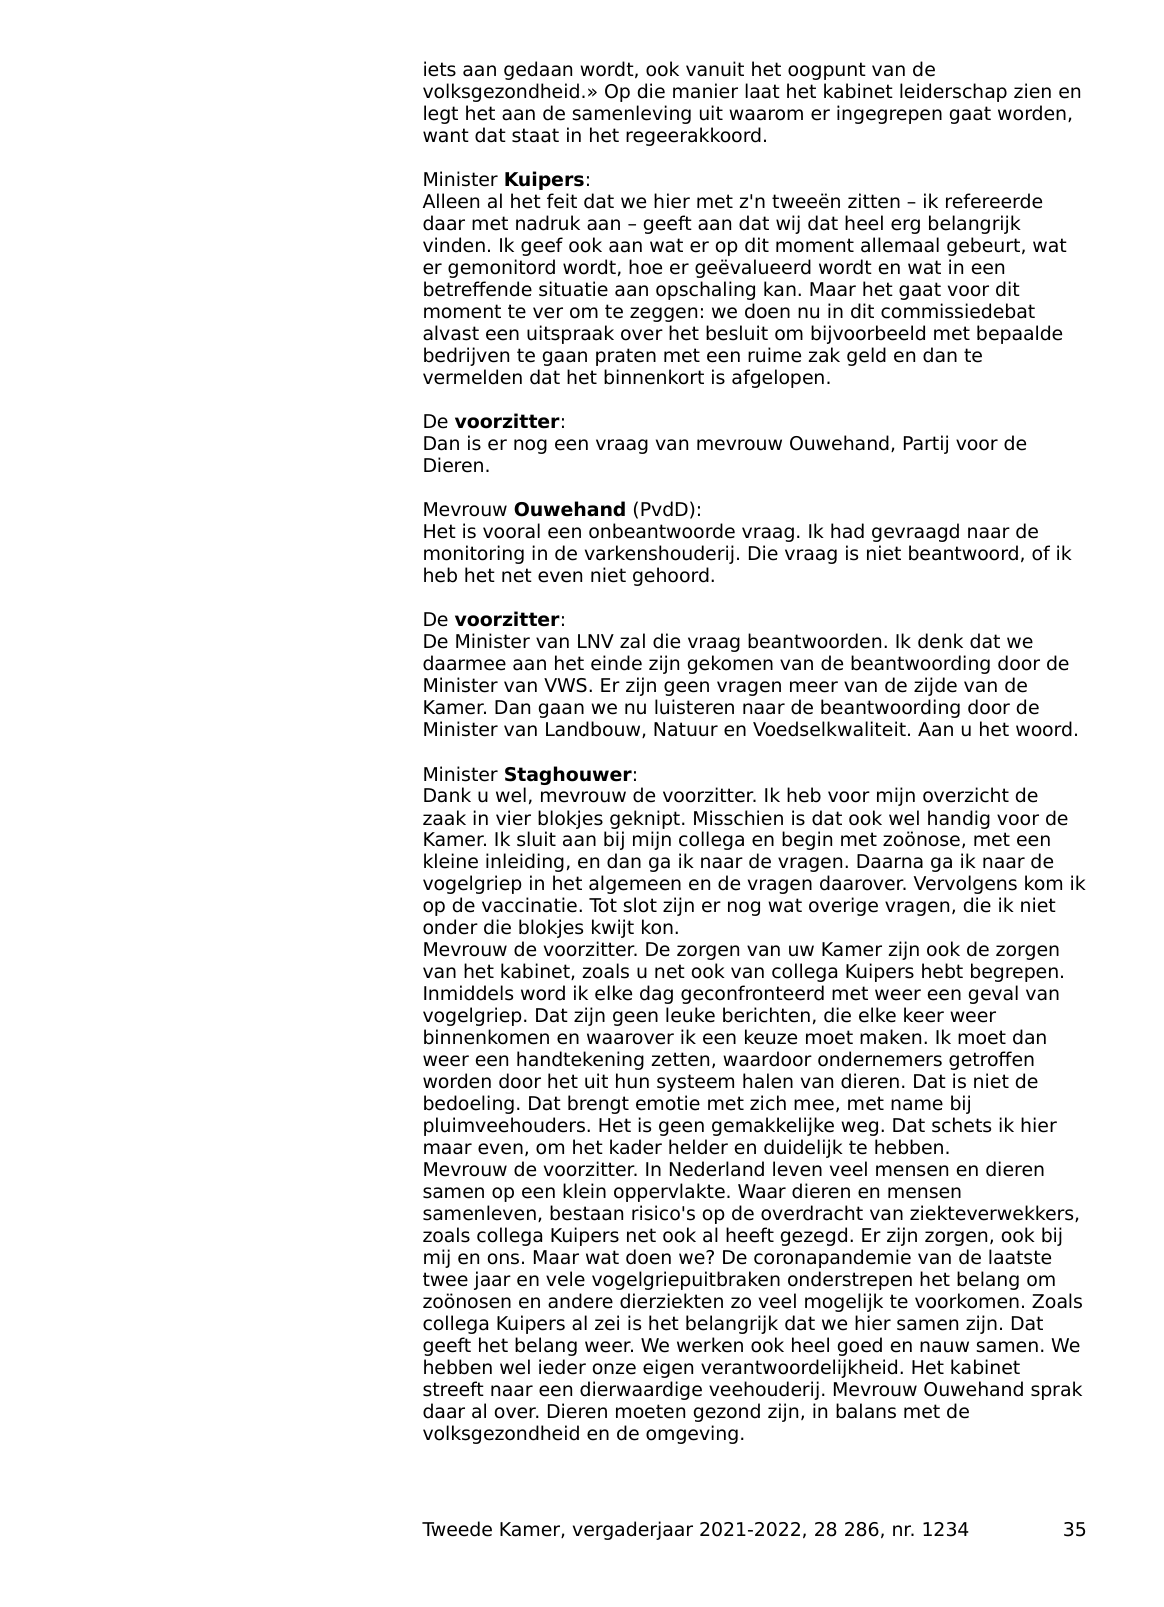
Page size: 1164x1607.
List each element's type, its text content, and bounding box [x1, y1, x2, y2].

text Dan is er nog een vraag van mevrouw Ouwehand, Partij voor de Dieren. [422, 433, 1087, 477]
text iets aan gedaan wordt, ook vanuit het oogpunt van de volksgezondheid.» Op die manier laat het kabinet leiderschap zien en legt het aan de samenleving uit waarom er ingegrepen gaat worden, want dat staat in het regeerakkoord. [422, 59, 1087, 147]
text Het is vooral een onbeantwoorde vraag. Ik had gevraagd naar de monitoring in de varkenshouderij. Die vraag is niet beantwoord, of ik heb het net even niet gehoord. [422, 521, 1087, 587]
text De voorzitter: [422, 609, 1087, 631]
text Alleen al het feit dat we hier met z'n tweeën zitten – ik refereerde daar met nadruk aan – geeft aan dat wij dat heel erg belangrijk vinden. Ik geef ook aan wat er op dit moment allemaal gebeurt, wat er gemonitord wordt, hoe er geëvalueerd wordt en wat in een betreffende situatie aan opschaling kan. Maar het gaat voor dit moment te ver om te zeggen: we doen nu in dit commissiedebat alvast een uitspraak over het besluit om bijvoorbeeld met bepaalde bedrijven te gaan praten met een ruime zak geld en dan te vermelden dat het binnenkort is afgelopen. [422, 191, 1087, 389]
text Mevrouw de voorzitter. In Nederland leven veel mensen en dieren samen op een klein oppervlakte. Waar dieren en mensen samenleven, bestaan risico's op de overdracht van ziekteverwekkers, zoals collega Kuipers net ook al heeft gezegd. Er zijn zorgen, ook bij mij en ons. Maar wat doen we? De coronapandemie van de laatste twee jaar en vele vogelgriepuitbraken onderstrepen het belang om zoönosen en andere dierziekten zo veel mogelijk te voorkomen. Zoals collega Kuipers al zei is het belangrijk dat we hier samen zijn. Dat geeft het belang weer. We werken ook heel goed en nauw samen. We hebben wel ieder onze eigen verantwoordelijkheid. Het kabinet streeft naar een dierwaardige veehouderij. Mevrouw Ouwehand sprak daar al over. Dieren moeten gezond zijn, in balans met de volksgezondheid en de omgeving. [422, 1159, 1087, 1445]
text De Minister van LNV zal die vraag beantwoorden. Ik denk dat we daarmee aan het einde zijn gekomen van de beantwoording door de Minister van VWS. Er zijn geen vragen meer van de zijde van de Kamer. Dan gaan we nu luisteren naar de beantwoording door de Minister van Landbouw, Natuur en Voedselkwaliteit. Aan u het woord. [422, 631, 1087, 741]
text De voorzitter: [422, 411, 1087, 433]
text Mevrouw Ouwehand (PvdD): [422, 499, 1087, 521]
text Minister Kuipers: [422, 169, 1087, 191]
text Mevrouw de voorzitter. De zorgen van uw Kamer zijn ook de zorgen van het kabinet, zoals u net ook van collega Kuipers hebt begrepen. Inmiddels word ik elke dag geconfronteerd met weer een geval van vogelgriep. Dat zijn geen leuke berichten, die elke keer weer binnenkomen en waarover ik een keuze moet maken. Ik moet dan weer een handtekening zetten, waardoor ondernemers getroffen worden door het uit hun systeem halen van dieren. Dat is niet de bedoeling. Dat brengt emotie met zich mee, met name bij pluimveehouders. Het is geen gemakkelijke weg. Dat schets ik hier maar even, om het kader helder en duidelijk te hebben. [422, 939, 1087, 1159]
text Minister Staghouwer: [422, 763, 1087, 785]
text Dank u wel, mevrouw de voorzitter. Ik heb voor mijn overzicht de zaak in vier blokjes geknipt. Misschien is dat ook wel handig voor de Kamer. Ik sluit aan bij mijn collega en begin met zoönose, met een kleine inleiding, en dan ga ik naar de vragen. Daarna ga ik naar de vogelgriep in het algemeen en de vragen daarover. Vervolgens kom ik op de vaccinatie. Tot slot zijn er nog wat overige vragen, die ik niet onder die blokjes kwijt kon. [422, 785, 1087, 939]
